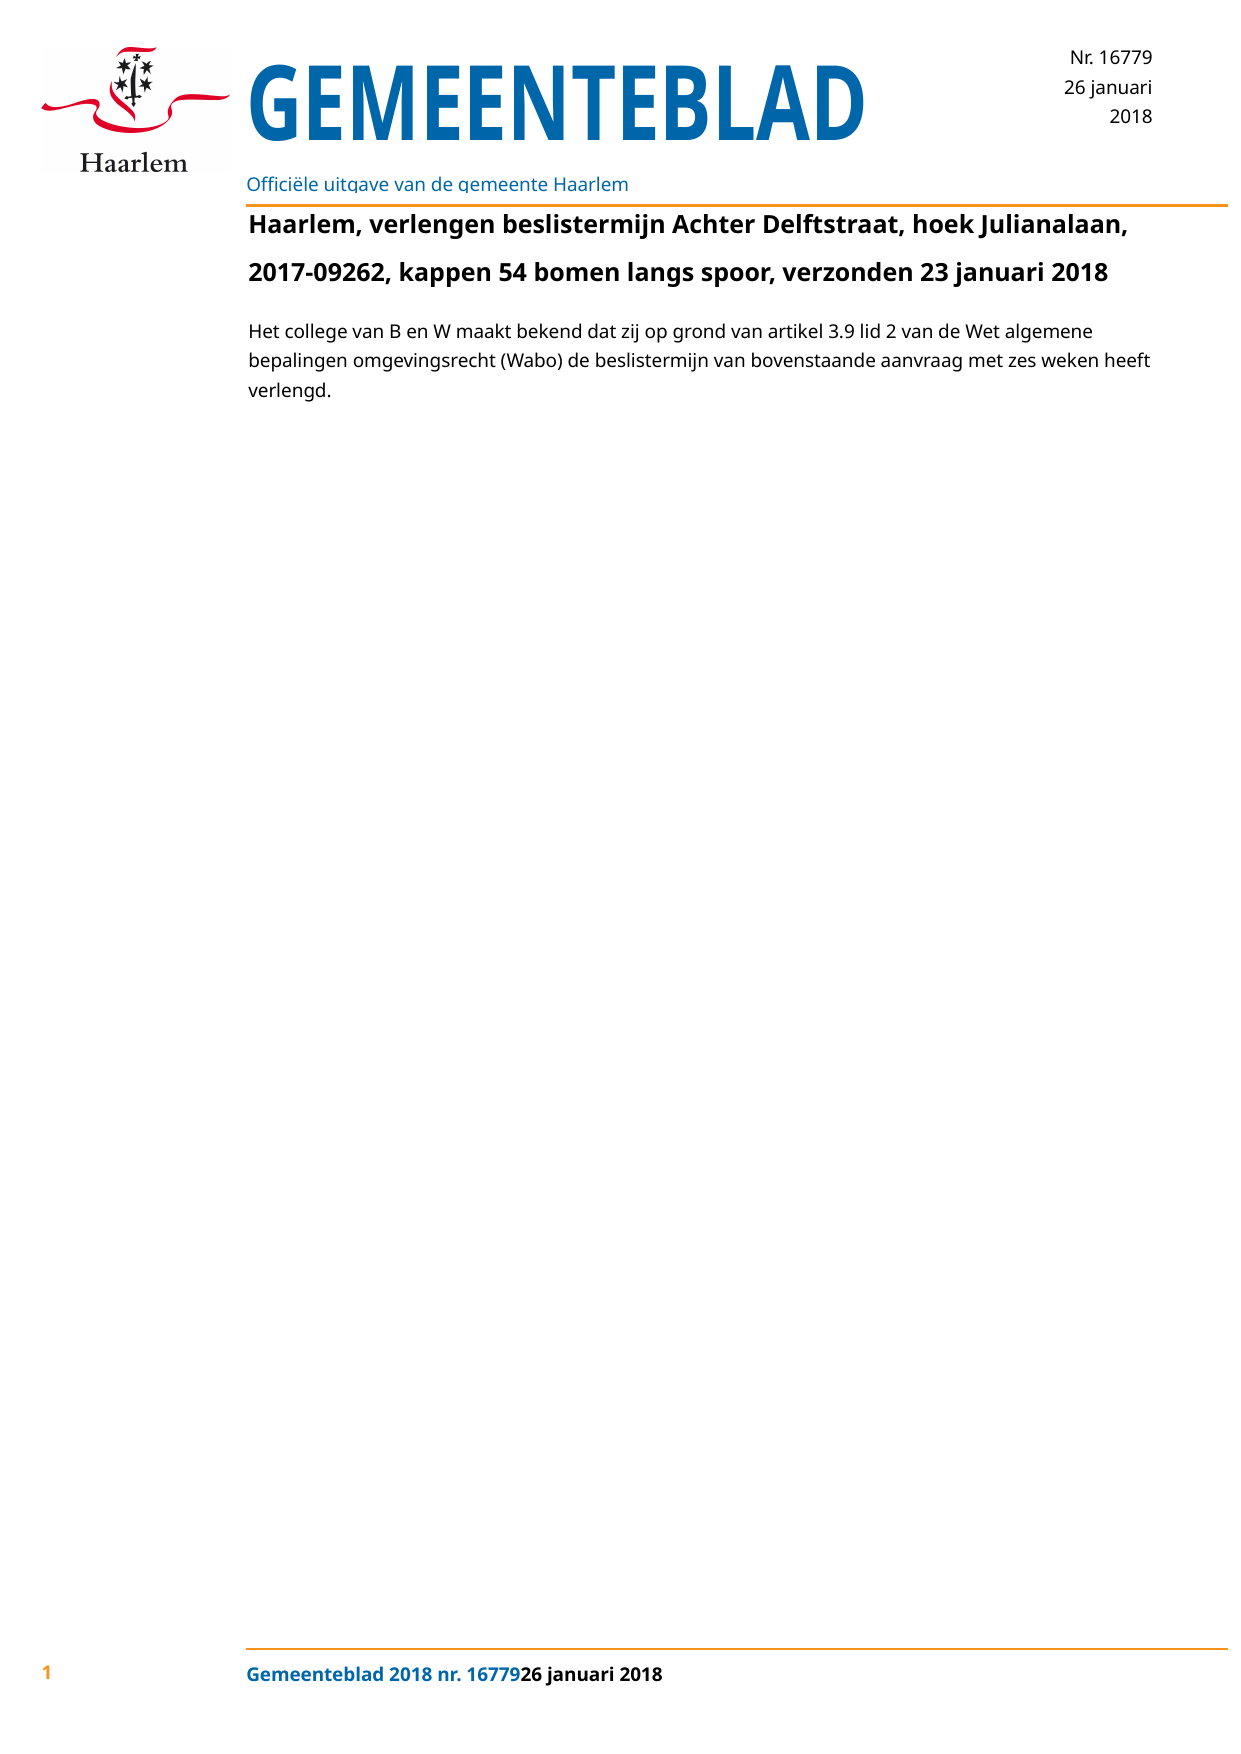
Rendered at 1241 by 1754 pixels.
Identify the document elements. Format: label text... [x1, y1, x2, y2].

picture [41, 47, 231, 172]
text Haarlem, verlengen beslistermijn Achter Delftstraat, hoek Julianalaan, 2017-09262, kappen 54 bomen langs spoor, verzonden 23 januari 2018 [248, 207, 1152, 288]
text Het college van B en W maakt bekend dat zij op grond van artikel 3.9 lid 2 van de Wet algemene bepalingen omgevingsrecht (Wabo) de beslistermijn van bovenstaande aanvraag met zes weken heeft verlengd. [248, 318, 1152, 403]
